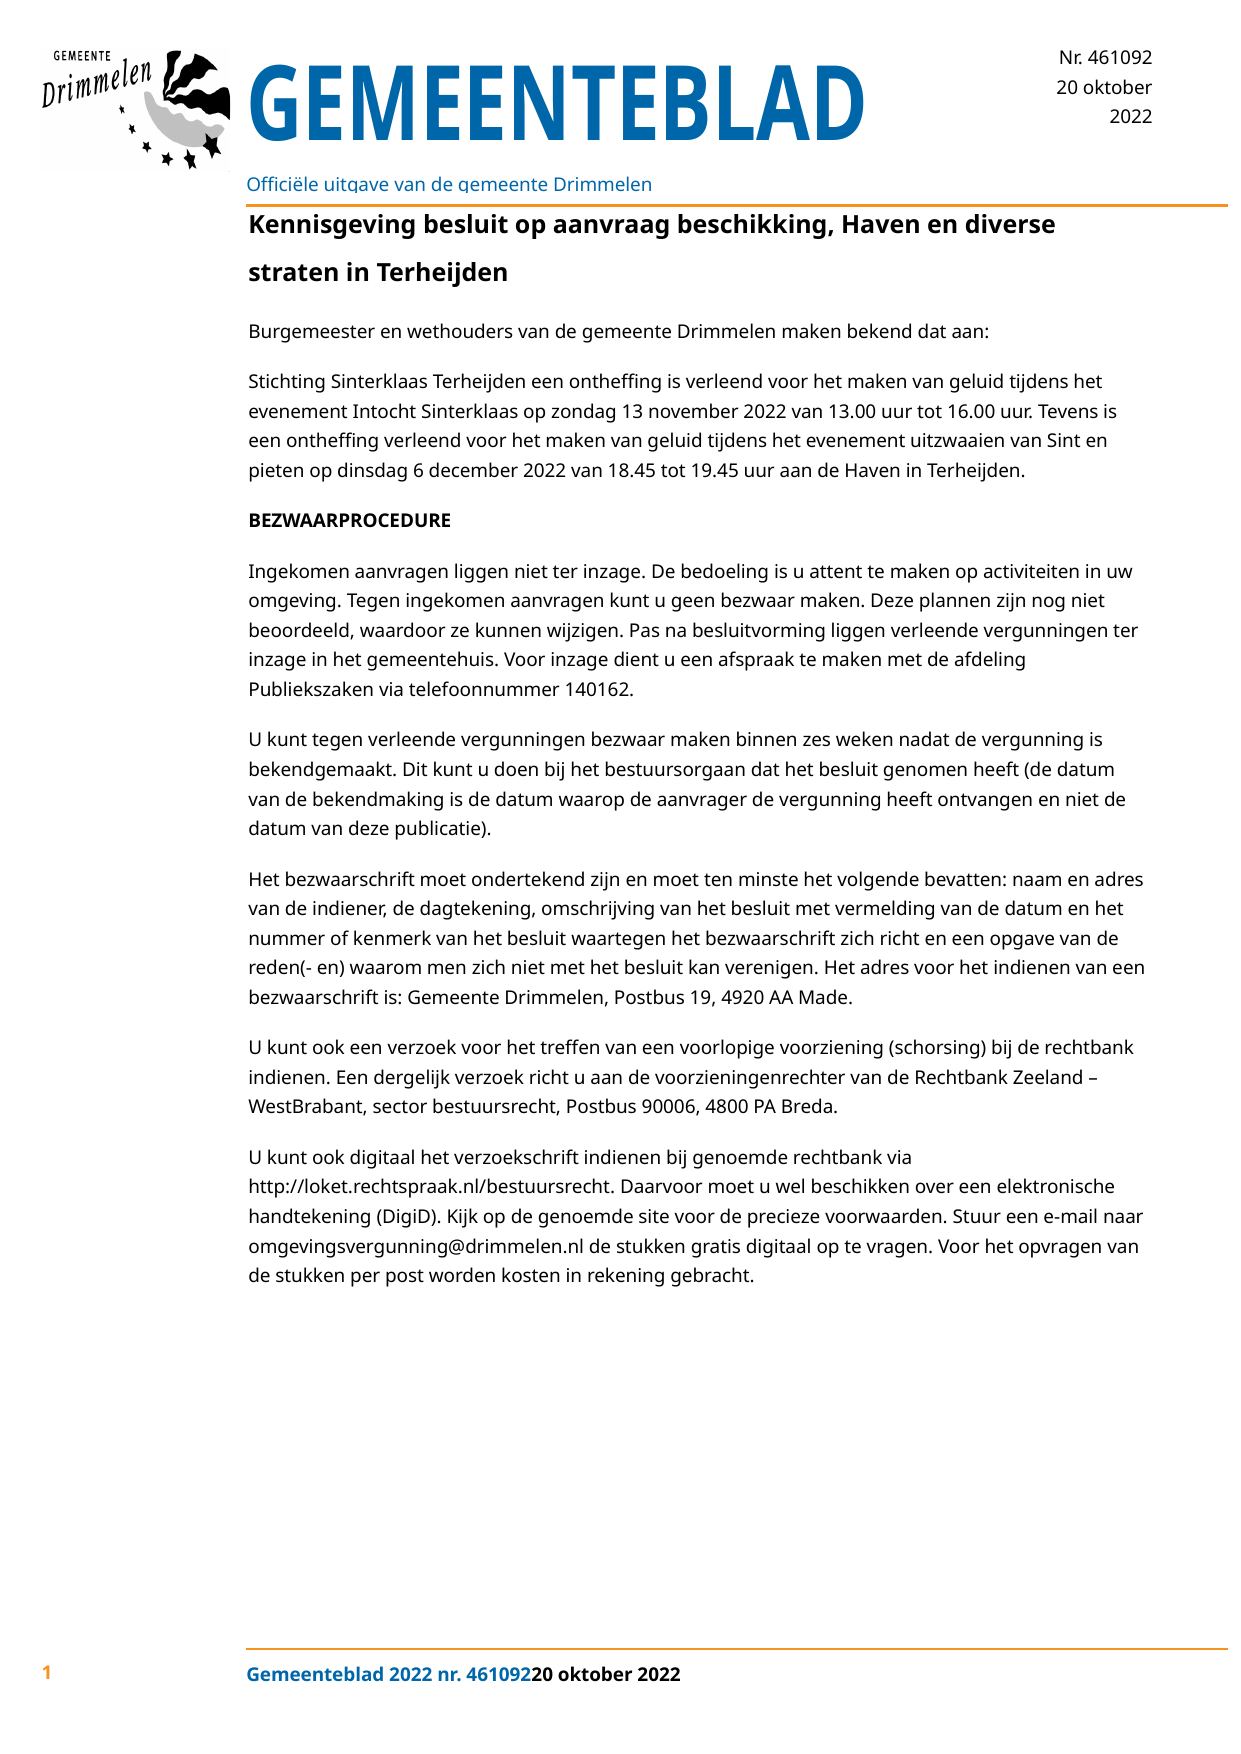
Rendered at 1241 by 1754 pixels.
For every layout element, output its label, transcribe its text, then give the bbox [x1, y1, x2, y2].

text U kunt ook digitaal het verzoekschrift indienen bij genoemde rechtbank via http://loket.rechtspraak.nl/bestuursrecht. Daarvoor moet u wel beschikken over een elektronische handtekening (DigiD). Kijk op de genoemde site voor de precieze voorwaarden. Stuur een e-mail naar omgevingsvergunning@drimmelen.nl de stukken gratis digitaal op te vragen. Voor het opvragen van de stukken per post worden kosten in rekening gebracht. [248, 1144, 1152, 1288]
text Stichting Sinterklaas Terheijden een ontheffing is verleend voor het maken van geluid tijdens het evenement Intocht Sinterklaas op zondag 13 november 2022 van 13.00 uur tot 16.00 uur. Tevens is een ontheffing verleend voor het maken van geluid tijdens het evenement uitzwaaien van Sint en pieten op dinsdag 6 december 2022 van 18.45 tot 19.45 uur aan de Haven in Terheijden. [248, 368, 1152, 483]
text Het bezwaarschrift moet ondertekend zijn en moet ten minste het volgende bevatten: naam en adres van de indiener, de dagtekening, omschrijving van het besluit met vermelding van de datum en het nummer of kenmerk van het besluit waartegen het bezwaarschrift zich richt en een opgave van de reden(- en) waarom men zich niet met het besluit kan verenigen. Het adres voor het indienen van een bezwaarschrift is: Gemeente Drimmelen, Postbus 19, 4920 AA Made. [248, 866, 1152, 1010]
text Burgemeester en wethouders van de gemeente Drimmelen maken bekend dat aan: [248, 318, 1152, 344]
text Kennisgeving besluit op aanvraag beschikking, Haven en diverse straten in Terheijden [248, 207, 1152, 288]
text Ingekomen aanvragen liggen niet ter inzage. De bedoeling is u attent te maken op activiteiten in uw omgeving. Tegen ingekomen aanvragen kunt u geen bezwaar maken. Deze plannen zijn nog niet beoordeeld, waardoor ze kunnen wijzigen. Pas na besluitvorming liggen verleende vergunningen ter inzage in het gemeentehuis. Voor inzage dient u een afspraak te maken met de afdeling Publiekszaken via telefoonnummer 140162. [248, 558, 1152, 702]
text U kunt ook een verzoek voor het treffen van een voorlopige voorziening (schorsing) bij de rechtbank indienen. Een dergelijk verzoek richt u aan de voorzieningenrechter van de Rechtbank Zeeland – WestBrabant, sector bestuursrecht, Postbus 90006, 4800 PA Breda. [248, 1034, 1152, 1119]
text U kunt tegen verleende vergunningen bezwaar maken binnen zes weken nadat de vergunning is bekendgemaakt. Dit kunt u doen bij het bestuursorgaan dat het besluit genomen heeft (de datum van de bekendmaking is de datum waarop de aanvrager de vergunning heeft ontvangen en niet de datum van deze publicatie). [248, 727, 1152, 841]
picture [41, 47, 231, 172]
text BEZWAARPROCEDURE [248, 507, 1152, 533]
